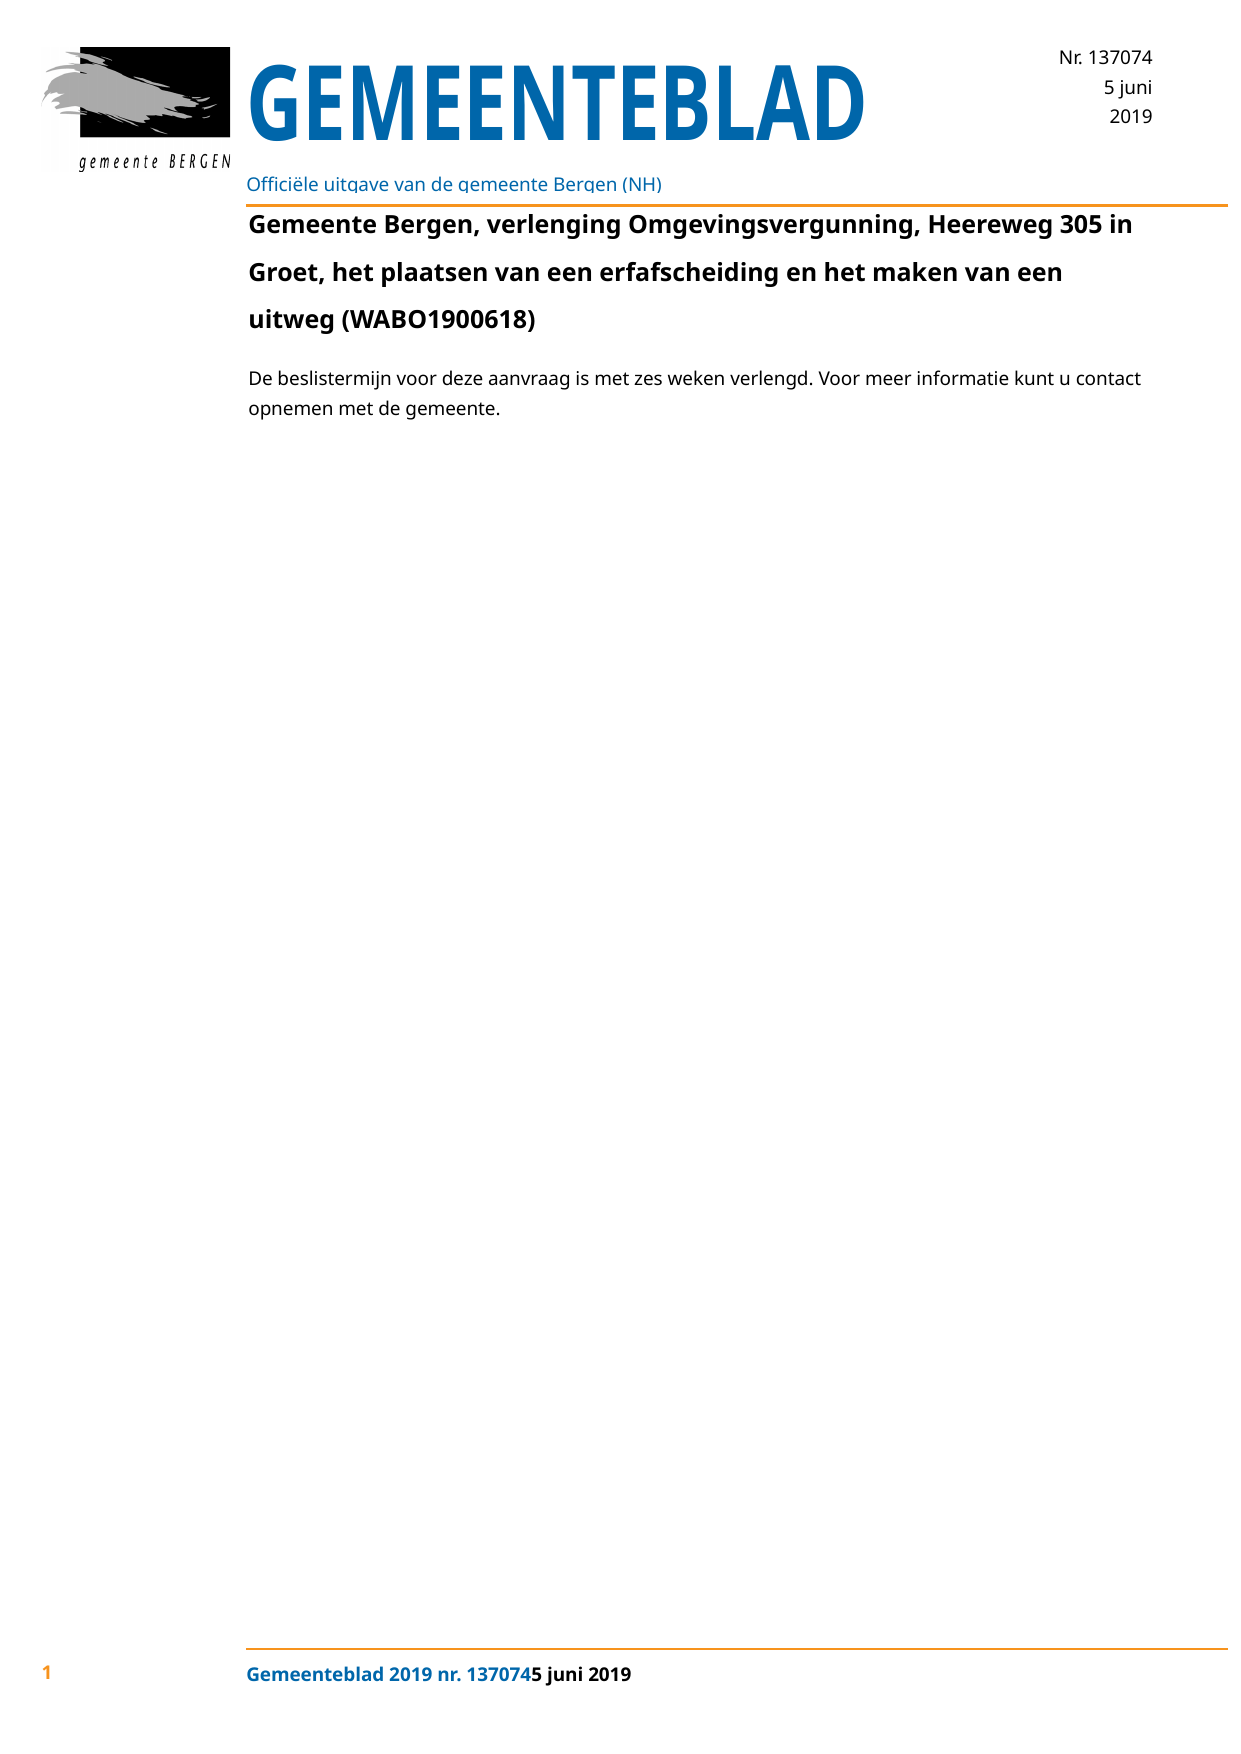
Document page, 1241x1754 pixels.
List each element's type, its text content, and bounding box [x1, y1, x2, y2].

picture [41, 47, 231, 172]
text De beslistermijn voor deze aanvraag is met zes weken verlengd. Voor meer informatie kunt u contact opnemen met de gemeente. [248, 366, 1152, 421]
text Gemeente Bergen, verlenging Omgevingsvergunning, Heereweg 305 in Groet, het plaatsen van een erfafscheiding en het maken van een uitweg (WABO1900618) [248, 207, 1152, 336]
